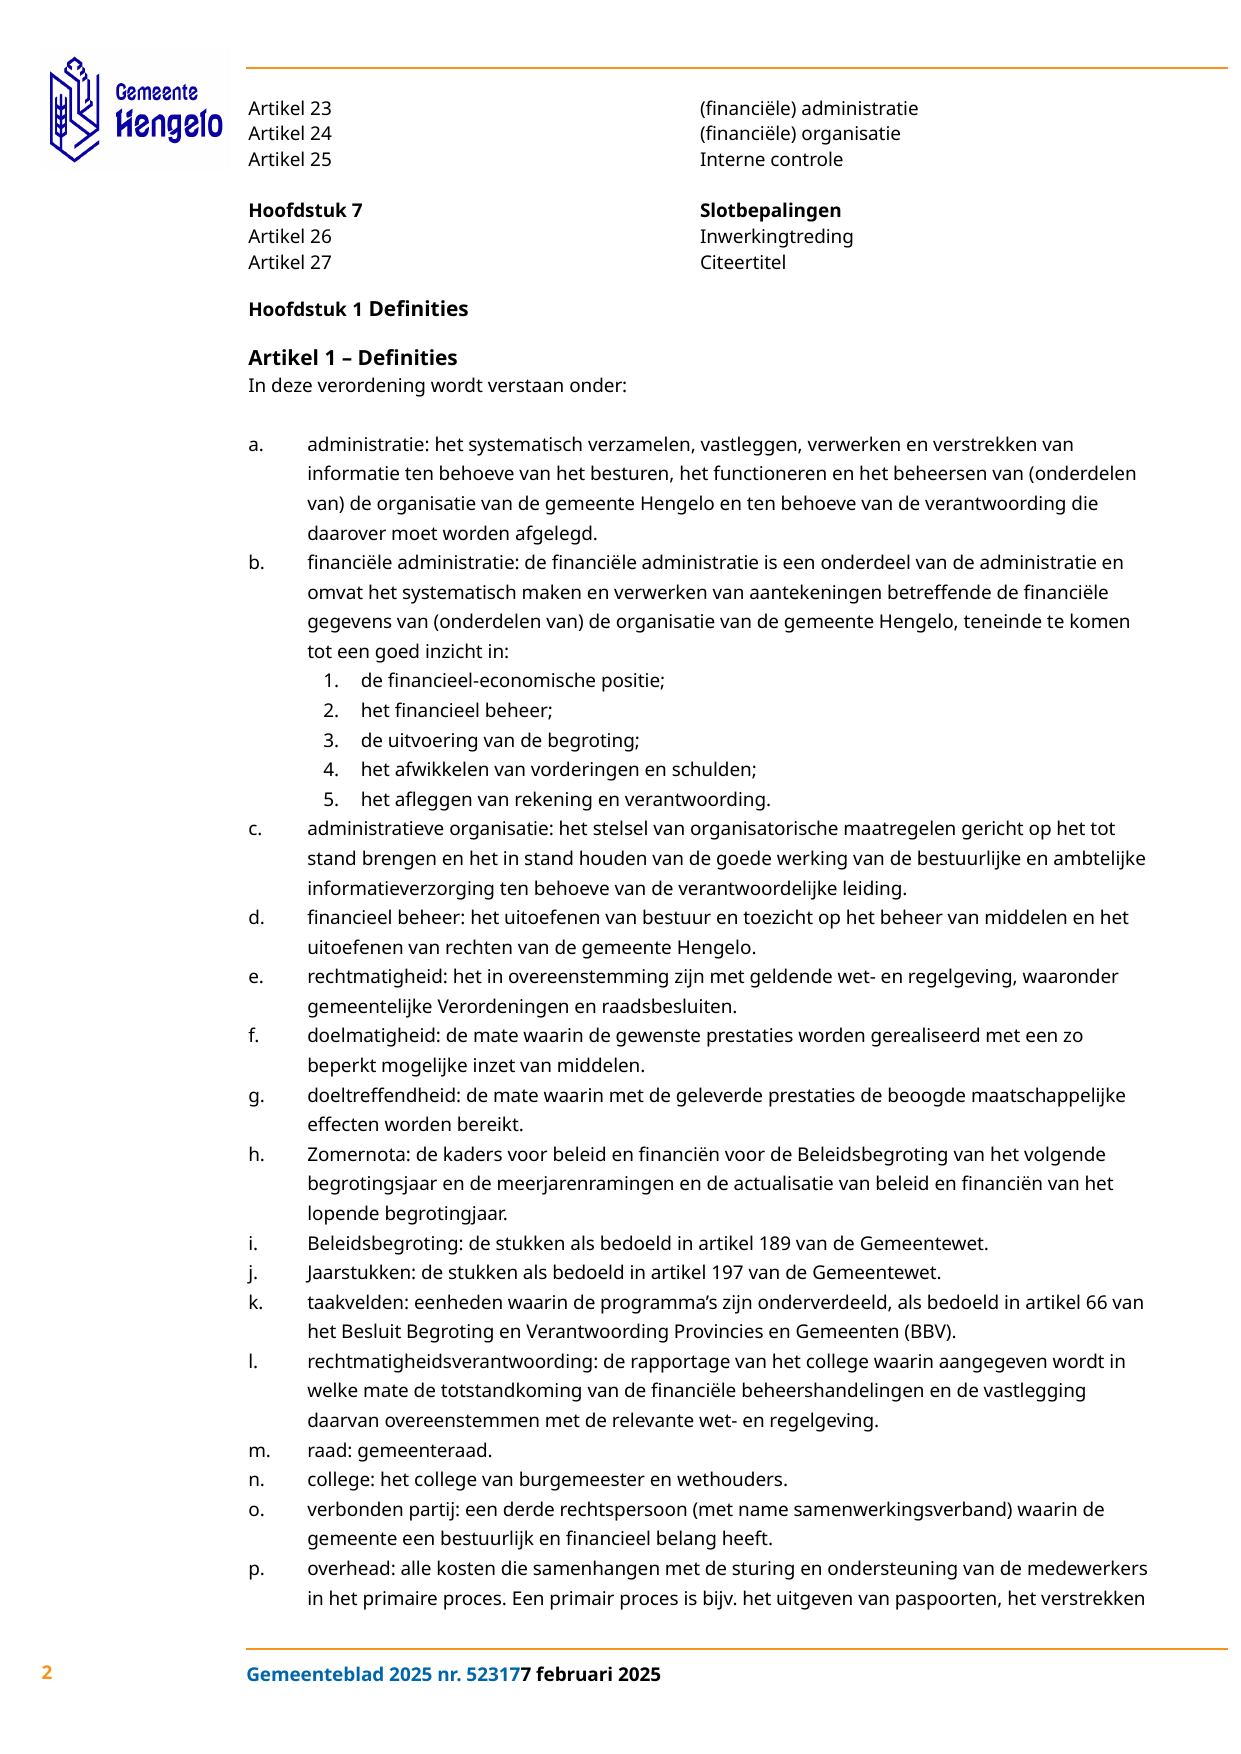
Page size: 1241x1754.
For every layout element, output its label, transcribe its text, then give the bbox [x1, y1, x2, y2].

list Jaarstukken: de stukken als bedoeld in artikel 197 van de Gemeentewet. [248, 1259, 1152, 1285]
list taakvelden: eenheden waarin de programma’s zijn onderverdeeld, als bedoeld in artikel 66 van het Besluit Begroting en Verantwoording Provincies en Gemeenten (BBV). [248, 1289, 1152, 1344]
list doelmatigheid: de mate waarin de gewenste prestaties worden gerealiseerd met een zo beperkt mogelijke inzet van middelen. [248, 1023, 1152, 1078]
table_cell (financiële) organisatie [700, 121, 1152, 146]
table_cell Artikel 24 [248, 121, 700, 146]
list verbonden partij: een derde rechtspersoon (met name samenwerkingsverband) waarin de gemeente een bestuurlijk en financieel belang heeft. [248, 1496, 1152, 1551]
table_cell [700, 172, 1152, 198]
list overhead: alle kosten die samenhangen met de sturing en ondersteuning van de medewerkers in het primaire proces. Een primair proces is bijv. het uitgeven van paspoorten, het verstrekken [248, 1555, 1152, 1611]
table_cell Citeertitel [700, 249, 1152, 275]
table_cell (financiële) administratie [700, 95, 1152, 121]
table_cell Interne controle [700, 146, 1152, 172]
list rechtmatigheid: het in overeenstemming zijn met geldende wet- en regelgeving, waaronder gemeentelijke Verordeningen en raadsbesluiten. [248, 963, 1152, 1019]
list raad: gemeenteraad. [248, 1437, 1152, 1463]
list het financieel beheer; [323, 697, 1152, 723]
picture [41, 47, 231, 172]
table_cell Artikel 25 [248, 146, 700, 172]
list administratieve organisatie: het stelsel van organisatorische maatregelen gericht op het tot stand brengen en het in stand houden van de goede werking van de bestuurlijke en ambtelijke informatieverzorging ten behoeve van de verantwoordelijke leiding. [248, 816, 1152, 901]
list het afwikkelen van vorderingen en schulden; [323, 756, 1152, 782]
table_cell Hoofdstuk 7 [248, 198, 700, 223]
list doeltreffendheid: de mate waarin met de geleverde prestaties de beoogde maatschappelijke effecten worden bereikt. [248, 1082, 1152, 1137]
list administratie: het systematisch verzamelen, vastleggen, verwerken en verstrekken van informatie ten behoeve van het besturen, het functioneren en het beheersen van (onderdelen van) de organisatie van de gemeente Hengelo en ten behoeve van de verantwoording die daarover moet worden afgelegd. [248, 431, 1152, 546]
table_cell [248, 172, 700, 198]
list rechtmatigheidsverantwoording: de rapportage van het college waarin aangegeven wordt in welke mate de totstandkoming van de financiële beheershandelingen en de vastlegging daarvan overeenstemmen met de relevante wet- en regelgeving. [248, 1348, 1152, 1433]
table_cell Artikel 26 [248, 224, 700, 249]
list het afleggen van rekening en verantwoording. [323, 786, 1152, 812]
list college: het college van burgemeester en wethouders. [248, 1466, 1152, 1492]
list de uitvoering van de begroting; [323, 727, 1152, 753]
list Zomernota: de kaders voor beleid en financiën voor de Beleidsbegroting van het volgende begrotingsjaar en de meerjarenramingen en de actualisatie van beleid en financiën van het lopende begrotingjaar. [248, 1141, 1152, 1226]
list financieel beheer: het uitoefenen van bestuur en toezicht op het beheer van middelen en het uitoefenen van rechten van de gemeente Hengelo. [248, 904, 1152, 960]
table_cell Artikel 27 [248, 249, 700, 275]
text Hoofdstuk 1 Definities [248, 294, 1152, 323]
list de financieel-economische positie; [323, 668, 1152, 693]
table_cell Inwerkingtreding [700, 224, 1152, 249]
list Beleidsbegroting: de stukken als bedoeld in artikel 189 van de Gemeentewet. [248, 1230, 1152, 1256]
list financiële administratie: de financiële administratie is een onderdeel van de administratie en omvat het systematisch maken en verwerken van aantekeningen betreffende de financiële gegevens van (onderdelen van) de organisatie van de gemeente Hengelo, teneinde te komen tot een goed inzicht in: [248, 549, 1152, 664]
text In deze verordening wordt verstaan onder: [248, 372, 1152, 398]
table_cell Slotbepalingen [700, 198, 1152, 223]
table_cell Artikel 23 [248, 95, 700, 121]
text Artikel 1 – Definities [248, 343, 1152, 372]
